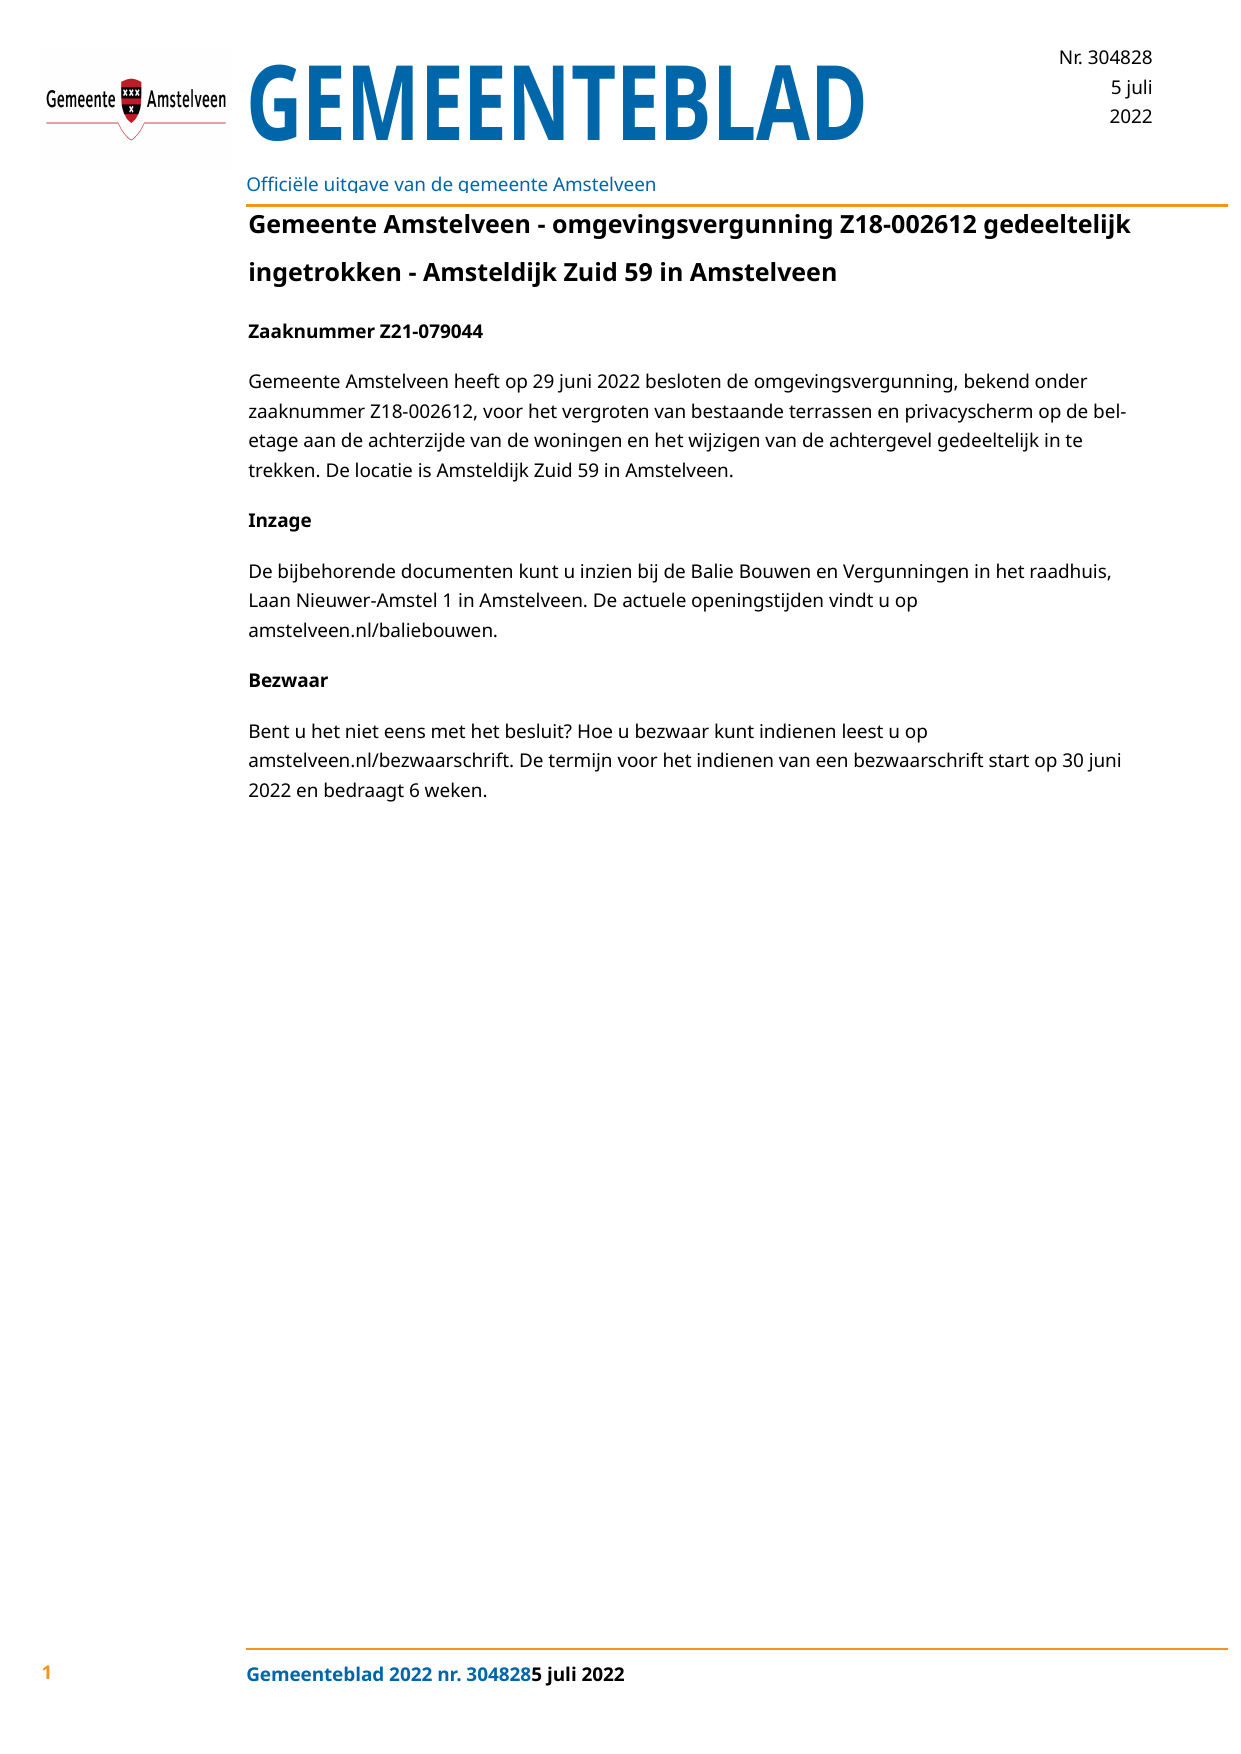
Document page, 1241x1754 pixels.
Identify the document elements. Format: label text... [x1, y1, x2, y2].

text Bent u het niet eens met het besluit? Hoe u bezwaar kunt indienen leest u op amstelveen.nl/bezwaarschrift. De termijn voor het indienen van een bezwaarschrift start op 30 juni 2022 en bedraagt 6 weken. [248, 718, 1152, 803]
text Gemeente Amstelveen heeft op 29 juni 2022 besloten de omgevingsvergunning, bekend onder zaaknummer Z18-002612, voor het vergroten van bestaande terrassen en privacyscherm op de bel-etage aan de achterzijde van de woningen en het wijzigen van de achtergevel gedeeltelijk in te trekken. De locatie is Amsteldijk Zuid 59 in Amstelveen. [248, 368, 1152, 483]
text De bijbehorende documenten kunt u inzien bij de Balie Bouwen en Vergunningen in het raadhuis, Laan Nieuwer-Amstel 1 in Amstelveen. De actuele openingstijden vindt u op amstelveen.nl/baliebouwen. [248, 558, 1152, 643]
text Zaaknummer Z21-079044 [248, 318, 1152, 344]
text Gemeente Amstelveen - omgevingsvergunning Z18-002612 gedeeltelijk ingetrokken - Amsteldijk Zuid 59 in Amstelveen [248, 207, 1152, 288]
text Inzage [248, 507, 1152, 533]
text Bezwaar [248, 667, 1152, 693]
picture [41, 47, 231, 172]
